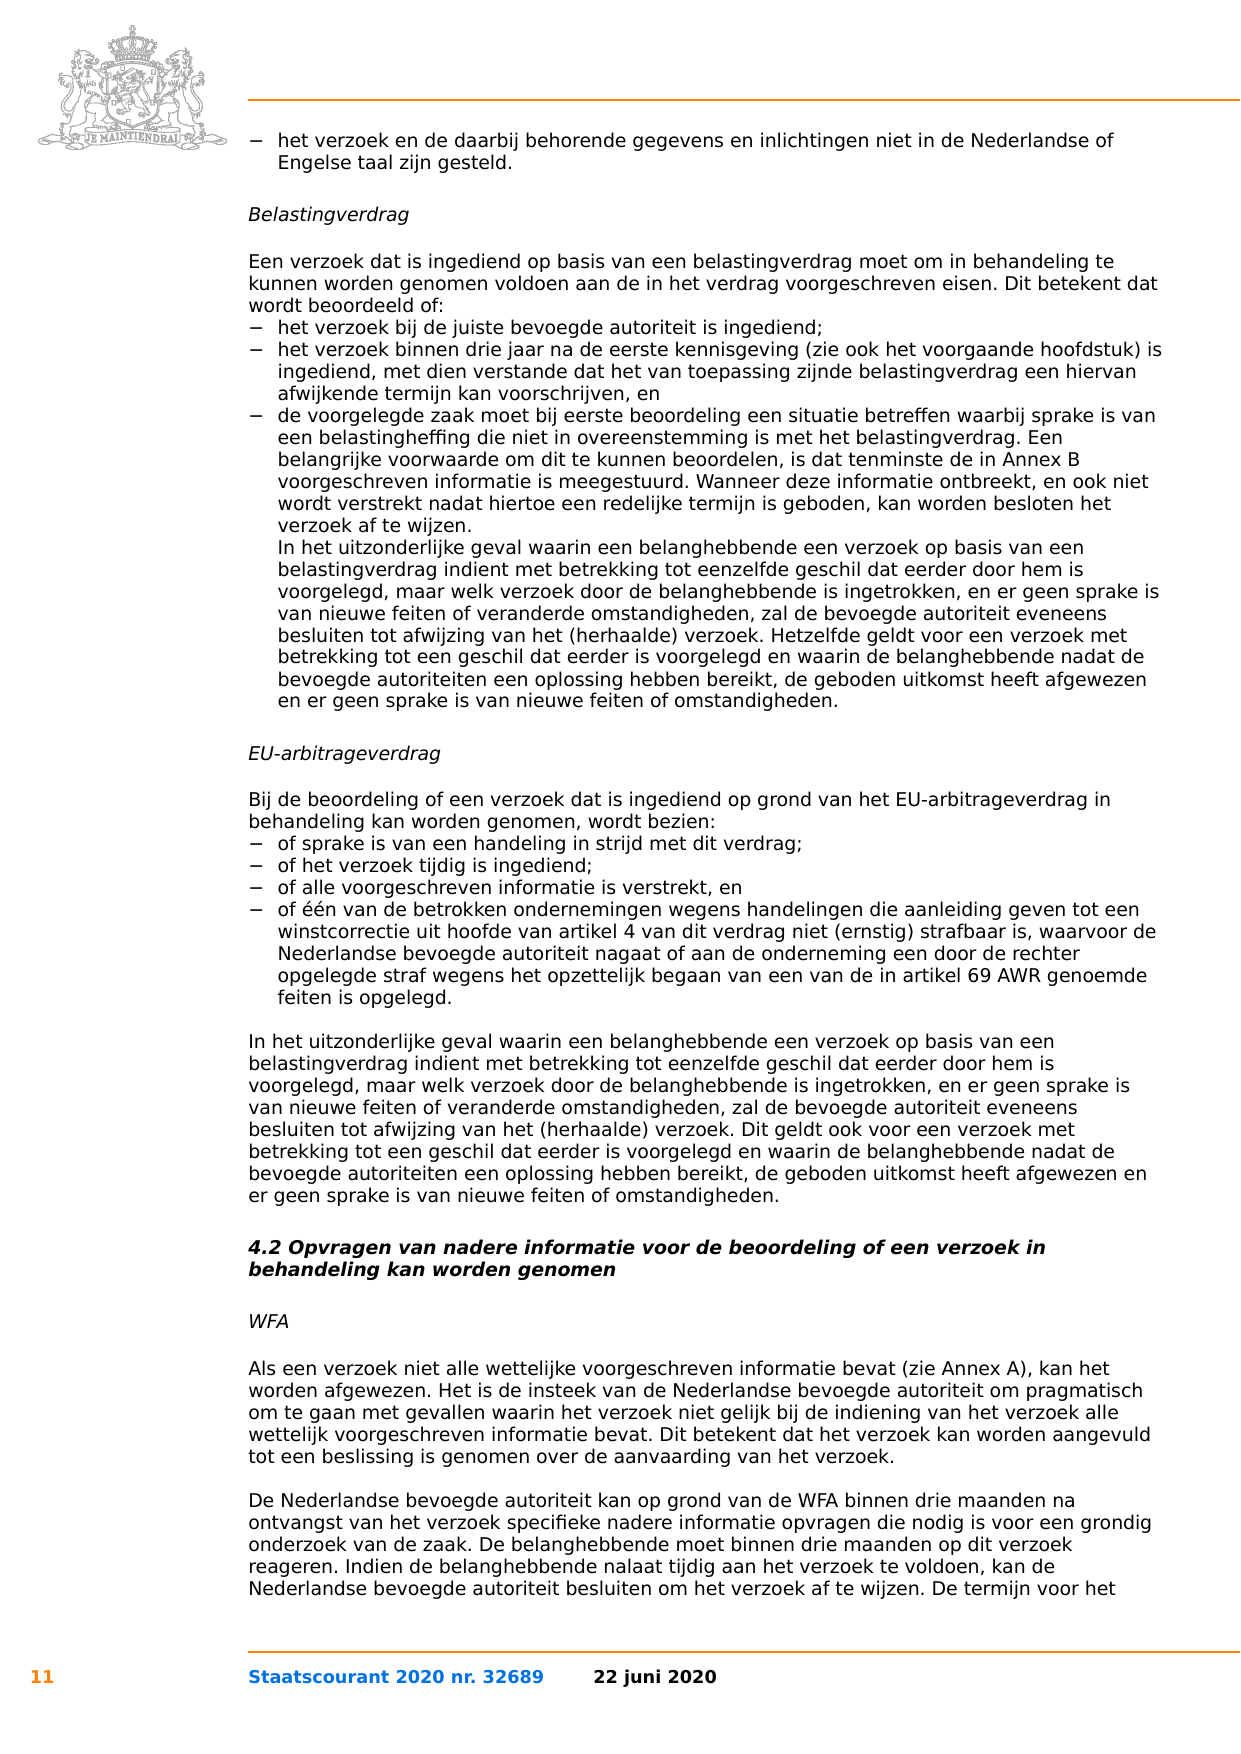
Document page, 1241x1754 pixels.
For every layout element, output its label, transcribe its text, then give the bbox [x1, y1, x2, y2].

text Een verzoek dat is ingediend op basis van een belastingverdrag moet om in behandeling te kunnen worden genomen voldoen aan de in het verdrag voorgeschreven eisen. Dit betekent dat wordt beoordeeld of: [248, 251, 1163, 317]
text − of het verzoek tijdig is ingediend; [248, 855, 1163, 877]
text − de voorgelegde zaak moet bij eerste beoordeling een situatie betreffen waarbij sprake is van een belastingheffing die niet in overeenstemming is met het belastingverdrag. Een belangrijke voorwaarde om dit te kunnen beoordelen, is dat tenminste de in Annex B voorgeschreven informatie is meegestuurd. Wanneer deze informatie ontbreekt, en ook niet wordt verstrekt nadat hiertoe een redelijke termijn is geboden, kan worden besloten het verzoek af te wijzen. [248, 405, 1163, 537]
text − het verzoek en de daarbij behorende gegevens en inlichtingen niet in de Nederlandse of Engelse taal zijn gesteld. [248, 130, 1163, 174]
text − of alle voorgeschreven informatie is verstrekt, en [248, 877, 1163, 899]
subtitle 4.2 Opvragen van nadere informatie voor de beoordeling of een verzoek in behandeling kan worden genomen [248, 1237, 1163, 1281]
text In het uitzonderlijke geval waarin een belanghebbende een verzoek op basis van een belastingverdrag indient met betrekking tot eenzelfde geschil dat eerder door hem is voorgelegd, maar welk verzoek door de belanghebbende is ingetrokken, en er geen sprake is van nieuwe feiten of veranderde omstandigheden, zal de bevoegde autoriteit eveneens besluiten tot afwijzing van het (herhaalde) verzoek. Hetzelfde geldt voor een verzoek met betrekking tot een geschil dat eerder is voorgelegd en waarin de belanghebbende nadat de bevoegde autoriteiten een oplossing hebben bereikt, de geboden uitkomst heeft afgewezen en er geen sprake is van nieuwe feiten of omstandigheden. [277, 537, 1163, 712]
text Als een verzoek niet alle wettelijke voorgeschreven informatie bevat (zie Annex A), kan het worden afgewezen. Het is de insteek van de Nederlandse bevoegde autoriteit om pragmatisch om te gaan met gevallen waarin het verzoek niet gelijk bij de indiening van het verzoek alle wettelijk voorgeschreven informatie bevat. Dit betekent dat het verzoek kan worden aangevuld tot een beslissing is genomen over de aanvaarding van het verzoek. [248, 1358, 1163, 1468]
text De Nederlandse bevoegde autoriteit kan op grond van de WFA binnen drie maanden na ontvangst van het verzoek specifieke nadere informatie opvragen die nodig is voor een grondig onderzoek van de zaak. De belanghebbende moet binnen drie maanden op dit verzoek reageren. Indien de belanghebbende nalaat tijdig aan het verzoek te voldoen, kan de Nederlandse bevoegde autoriteit besluiten om het verzoek af te wijzen. De termijn voor het [248, 1489, 1163, 1599]
text − of één van de betrokken ondernemingen wegens handelingen die aanleiding geven tot een winstcorrectie uit hoofde van artikel 4 van dit verdrag niet (ernstig) strafbaar is, waarvoor de Nederlandse bevoegde autoriteit nagaat of aan de onderneming een door de rechter opgelegde straf wegens het opzettelijk begaan van een van de in artikel 69 AWR genoemde feiten is opgelegd. [248, 899, 1163, 1009]
picture [38, 25, 227, 150]
subtitle EU-arbitrageverdrag [248, 742, 1163, 764]
text In het uitzonderlijke geval waarin een belanghebbende een verzoek op basis van een belastingverdrag indient met betrekking tot eenzelfde geschil dat eerder door hem is voorgelegd, maar welk verzoek door de belanghebbende is ingetrokken, en er geen sprake is van nieuwe feiten of veranderde omstandigheden, zal de bevoegde autoriteit eveneens besluiten tot afwijzing van het (herhaalde) verzoek. Dit geldt ook voor een verzoek met betrekking tot een geschil dat eerder is voorgelegd en waarin de belanghebbende nadat de bevoegde autoriteiten een oplossing hebben bereikt, de geboden uitkomst heeft afgewezen en er geen sprake is van nieuwe feiten of omstandigheden. [248, 1031, 1163, 1207]
subtitle WFA [248, 1311, 1163, 1333]
text Bij de beoordeling of een verzoek dat is ingediend op grond van het EU-arbitrageverdrag in behandeling kan worden genomen, wordt bezien: [248, 789, 1163, 833]
text − of sprake is van een handeling in strijd met dit verdrag; [248, 833, 1163, 855]
subtitle Belastingverdrag [248, 204, 1163, 226]
text − het verzoek binnen drie jaar na de eerste kennisgeving (zie ook het voorgaande hoofdstuk) is ingediend, met dien verstande dat het van toepassing zijnde belastingverdrag een hiervan afwijkende termijn kan voorschrijven, en [248, 339, 1163, 405]
text − het verzoek bij de juiste bevoegde autoriteit is ingediend; [248, 317, 1163, 339]
